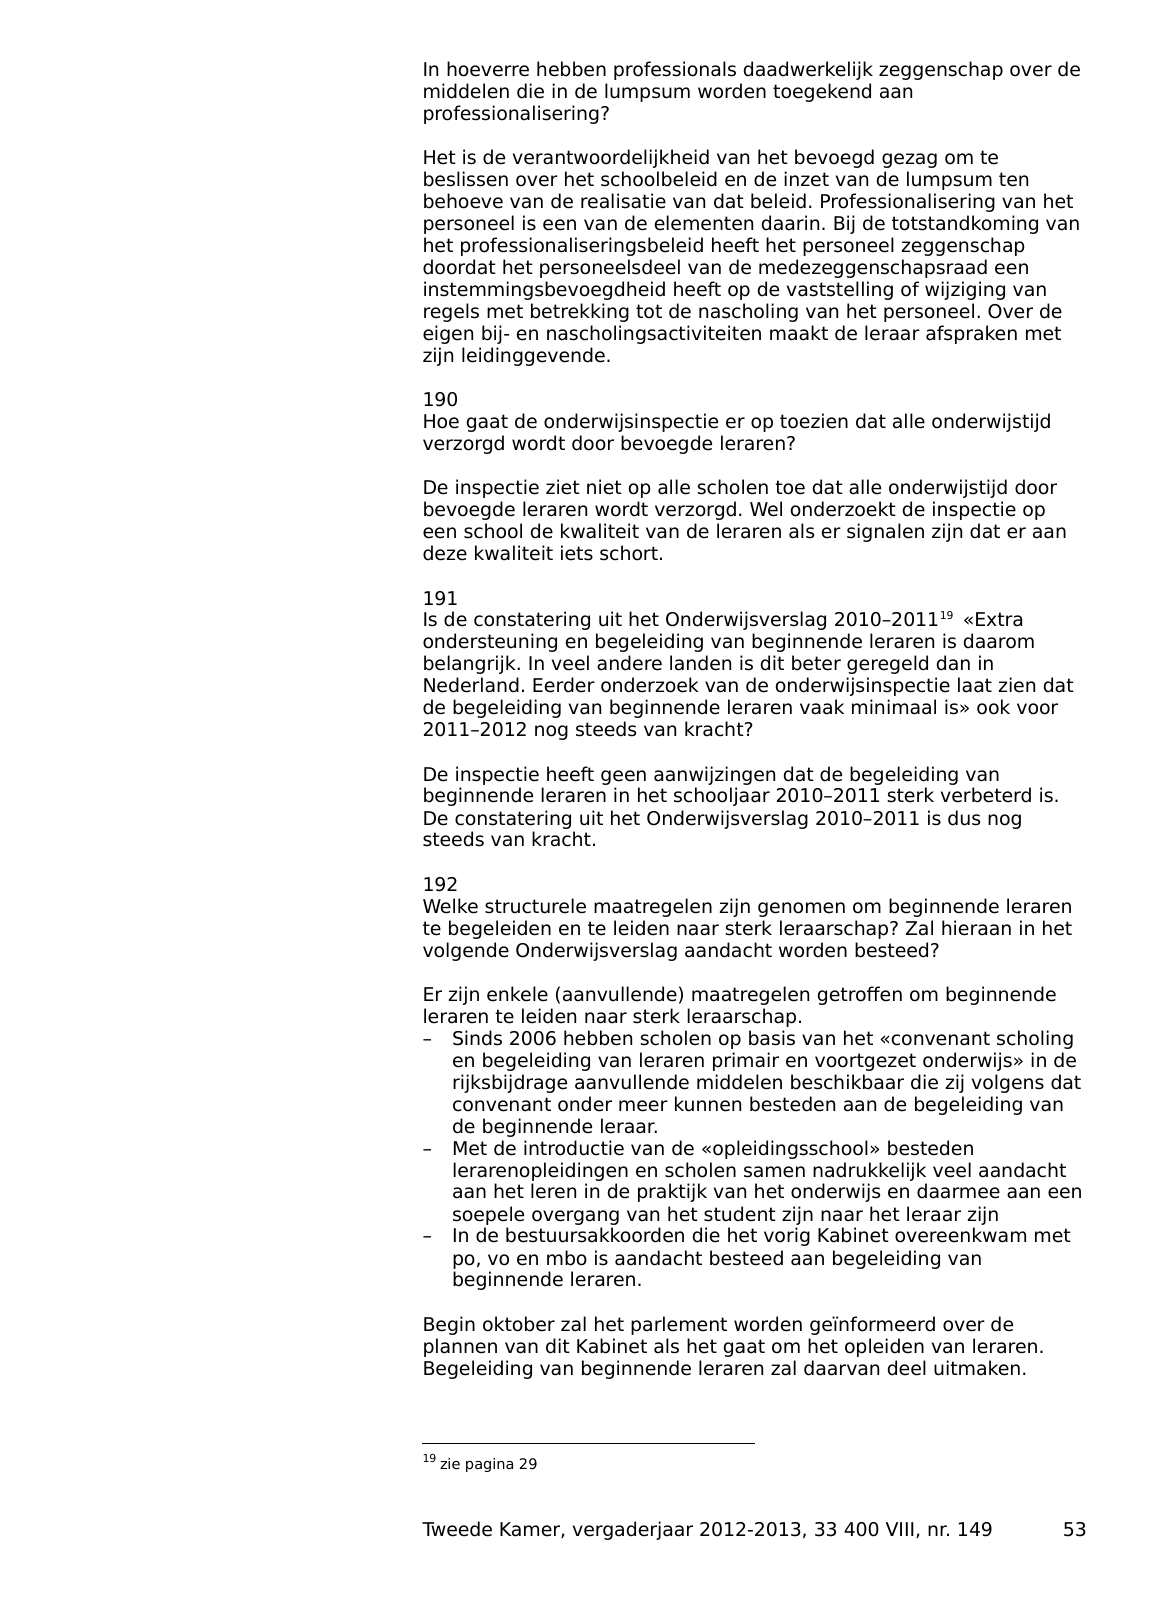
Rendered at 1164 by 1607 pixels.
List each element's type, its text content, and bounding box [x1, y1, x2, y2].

text 192 [422, 873, 1087, 896]
text In hoeverre hebben professionals daadwerkelijk zeggenschap over de middelen die in de lumpsum worden toegekend aan professionalisering? [422, 59, 1087, 125]
text zie pagina 29 [422, 1452, 1087, 1474]
text Hoe gaat de onderwijsinspectie er op toezien dat alle onderwijstijd verzorgd wordt door bevoegde leraren? [422, 411, 1087, 455]
text – Sinds 2006 hebben scholen op basis van het «convenant scholing en begeleiding van leraren primair en voortgezet onderwijs» in de rijksbijdrage aanvullende middelen beschikbaar die zij volgens dat convenant onder meer kunnen besteden aan de begeleiding van de beginnende leraar. [422, 1028, 1087, 1137]
text Begin oktober zal het parlement worden geïnformeerd over de plannen van dit Kabinet als het gaat om het opleiden van leraren. Begeleiding van beginnende leraren zal daarvan deel uitmaken. [422, 1313, 1087, 1379]
text 190 [422, 389, 1087, 411]
text De inspectie ziet niet op alle scholen toe dat alle onderwijstijd door bevoegde leraren wordt verzorgd. Wel onderzoekt de inspectie op een school de kwaliteit van de leraren als er signalen zijn dat er aan deze kwaliteit iets schort. [422, 477, 1087, 565]
text Welke structurele maatregelen zijn genomen om beginnende leraren te begeleiden en te leiden naar sterk leraarschap? Zal hieraan in het volgende Onderwijsverslag aandacht worden besteed? [422, 896, 1087, 961]
text Het is de verantwoordelijkheid van het bevoegd gezag om te beslissen over het schoolbeleid en de inzet van de lumpsum ten behoeve van de realisatie van dat beleid. Professionalisering van het personeel is een van de elementen daarin. Bij de totstandkoming van het professionaliseringsbeleid heeft het personeel zeggenschap doordat het personeelsdeel van de medezeggenschapsraad een instemmingsbevoegdheid heeft op de vaststelling of wijziging van regels met betrekking tot de nascholing van het personeel. Over de eigen bij- en nascholingsactiviteiten maakt de leraar afspraken met zijn leidinggevende. [422, 147, 1087, 367]
text 191 [422, 587, 1087, 609]
text Er zijn enkele (aanvullende) maatregelen getroffen om beginnende leraren te leiden naar sterk leraarschap. [422, 984, 1087, 1028]
text Is de constatering uit het Onderwijsverslag 2010–2011 «Extra ondersteuning en begeleiding van beginnende leraren is daarom belangrijk. In veel andere landen is dit beter geregeld dan in Nederland. Eerder onderzoek van de onderwijsinspectie laat zien dat de begeleiding van beginnende leraren vaak minimaal is» ook voor 2011–2012 nog steeds van kracht? [422, 609, 1087, 741]
text – In de bestuursakkoorden die het vorig Kabinet overeenkwam met po, vo en mbo is aandacht besteed aan begeleiding van beginnende leraren. [422, 1225, 1087, 1291]
text De inspectie heeft geen aanwijzingen dat de begeleiding van beginnende leraren in het schooljaar 2010–2011 sterk verbeterd is. De constatering uit het Onderwijsverslag 2010–2011 is dus nog steeds van kracht. [422, 763, 1087, 851]
text – Met de introductie van de «opleidingsschool» besteden lerarenopleidingen en scholen samen nadrukkelijk veel aandacht aan het leren in de praktijk van het onderwijs en daarmee aan een soepele overgang van het student zijn naar het leraar zijn [422, 1137, 1087, 1225]
